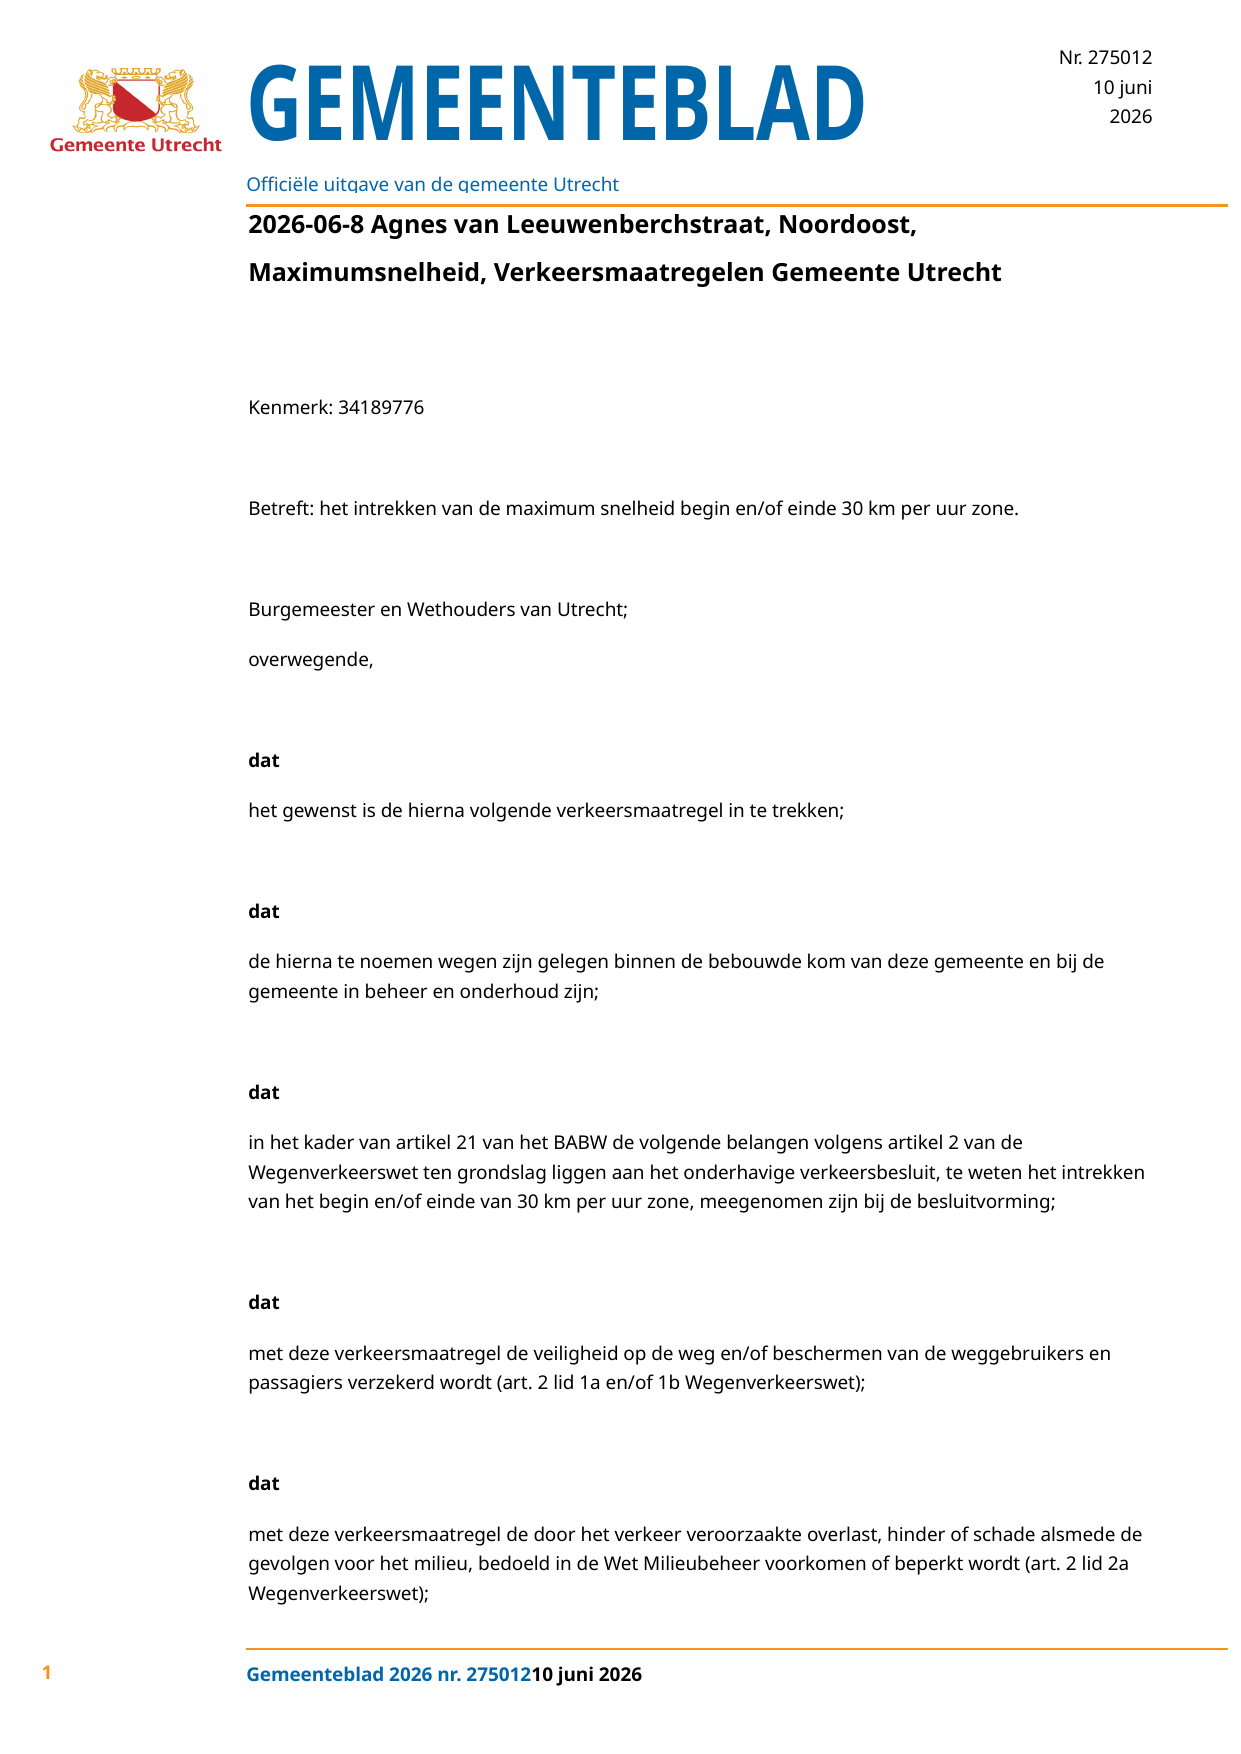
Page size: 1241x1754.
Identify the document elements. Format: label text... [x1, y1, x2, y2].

text dat [248, 1079, 1152, 1105]
text Kenmerk: 34189776 [248, 394, 1152, 420]
text met deze verkeersmaatregel de door het verkeer veroorzaakte overlast, hinder of schade alsmede de gevolgen voor het milieu, bedoeld in de Wet Milieubeheer voorkomen of beperkt wordt (art. 2 lid 2a Wegenverkeerswet); [248, 1521, 1152, 1606]
text Betreft: het intrekken van de maximum snelheid begin en/of einde 30 km per uur zone. [248, 495, 1152, 521]
text het gewenst is de hierna volgende verkeersmaatregel in te trekken; [248, 797, 1152, 823]
text dat [248, 1289, 1152, 1315]
text dat [248, 898, 1152, 924]
text overwegende, [248, 646, 1152, 672]
text de hierna te noemen wegen zijn gelegen binnen de bebouwde kom van deze gemeente en bij de gemeente in beheer en onderhoud zijn; [248, 949, 1152, 1004]
text in het kader van artikel 21 van het BABW de volgende belangen volgens artikel 2 van de Wegenverkeerswet ten grondslag liggen aan het onderhavige verkeersbesluit, te weten het intrekken van het begin en/of einde van 30 km per uur zone, meegenomen zijn bij de besluitvorming; [248, 1129, 1152, 1214]
text Burgemeester en Wethouders van Utrecht; [248, 596, 1152, 621]
text dat [248, 747, 1152, 773]
picture [41, 47, 231, 172]
text dat [248, 1470, 1152, 1496]
text met deze verkeersmaatregel de veiligheid op de weg en/of beschermen van de weggebruikers en passagiers verzekerd wordt (art. 2 lid 1a en/of 1b Wegenverkeerswet); [248, 1340, 1152, 1395]
text 2026-06-8 Agnes van Leeuwenberchstraat, Noordoost, Maximumsnelheid, Verkeersmaatregelen Gemeente Utrecht [248, 207, 1152, 288]
